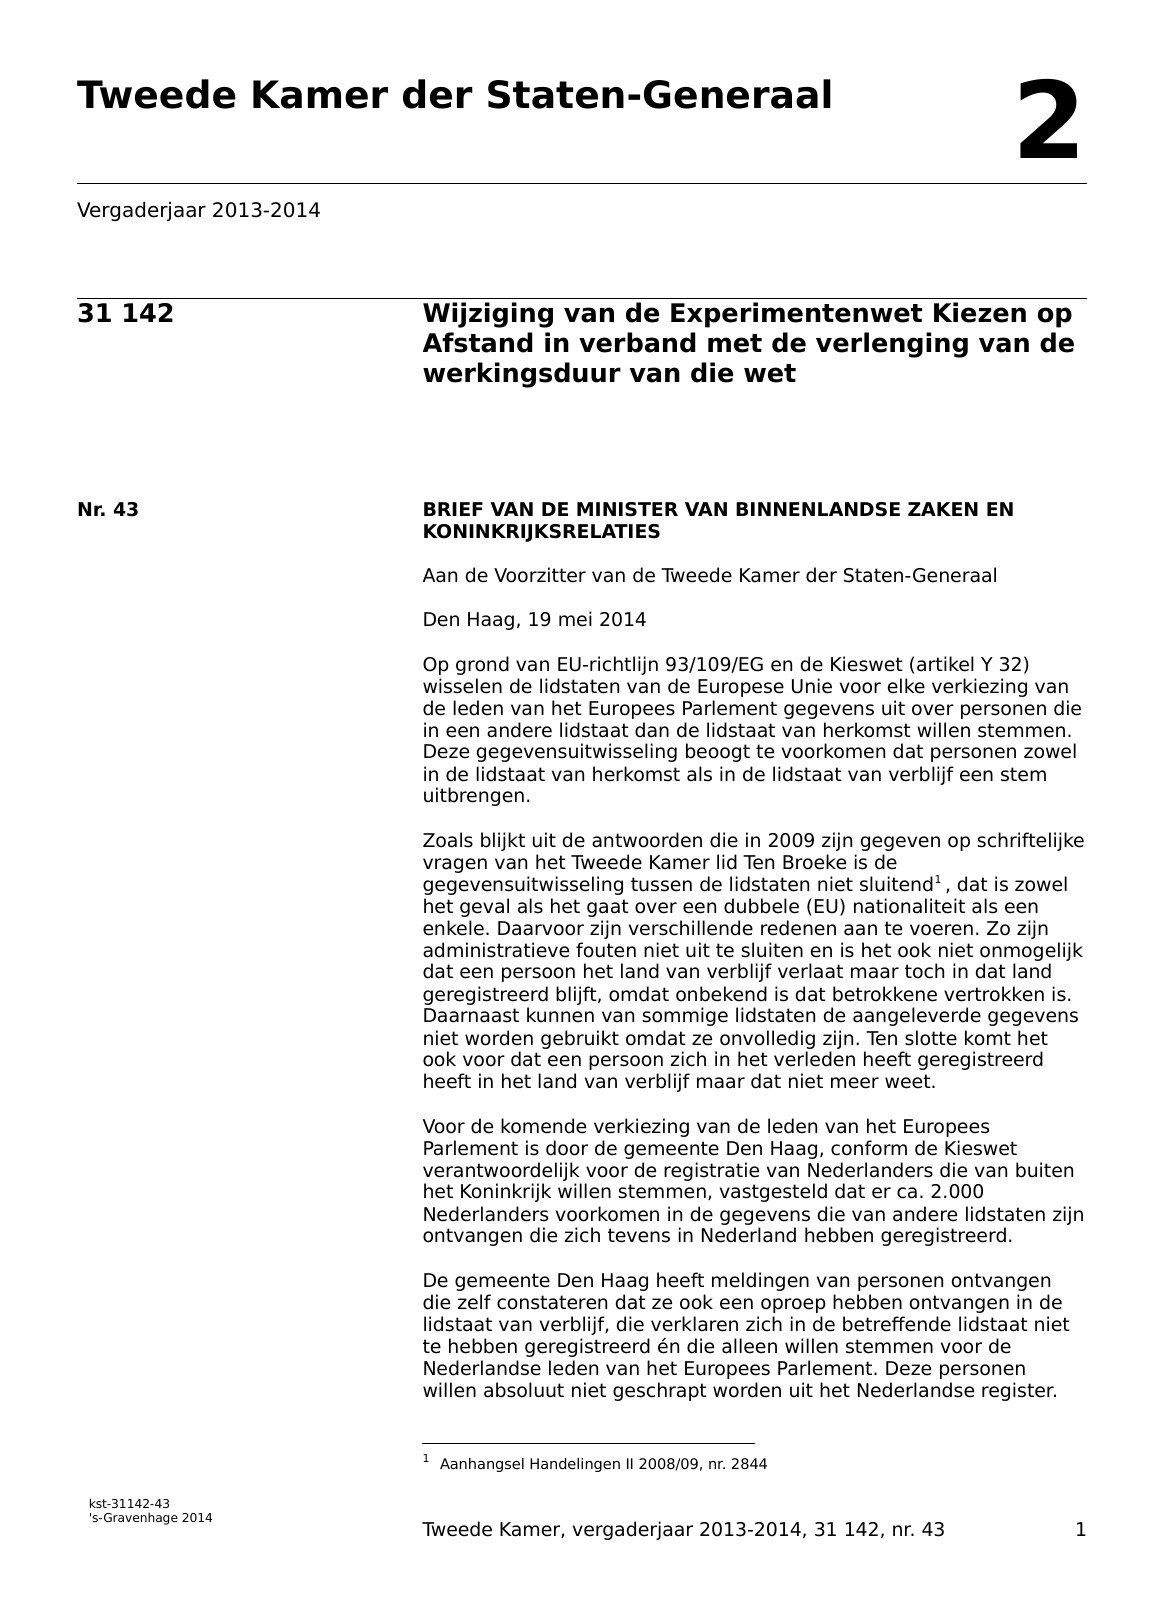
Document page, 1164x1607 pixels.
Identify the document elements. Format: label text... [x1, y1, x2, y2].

text Zoals blijkt uit de antwoorden die in 2009 zijn gegeven op schriftelijke vragen van het Tweede Kamer lid Ten Broeke is de gegevensuitwisseling tussen de lidstaten niet sluitend, dat is zowel het geval als het gaat over een dubbele (EU) nationaliteit als een enkele. Daarvoor zijn verschillende redenen aan te voeren. Zo zijn administratieve fouten niet uit te sluiten en is het ook niet onmogelijk dat een persoon het land van verblijf verlaat maar toch in dat land geregistreerd blijft, omdat onbekend is dat betrokkene vertrokken is. Daarnaast kunnen van sommige lidstaten de aangeleverde gegevens niet worden gebruikt omdat ze onvolledig zijn. Ten slotte komt het ook voor dat een persoon zich in het verleden heeft geregistreerd heeft in het land van verblijf maar dat niet meer weet. [422, 829, 1087, 1093]
table_cell Vergaderjaar 2013-2014 [77, 184, 1087, 298]
text De gemeente Den Haag heeft meldingen van personen ontvangen die zelf constateren dat ze ook een oproep hebben ontvangen in de lidstaat van verblijf, die verklaren zich in de betreffende lidstaat niet te hebben geregistreerd én die alleen willen stemmen voor de Nederlandse leden van het Europees Parlement. Deze personen willen absoluut niet geschrapt worden uit het Nederlandse register. [422, 1269, 1087, 1401]
subtitle 31 142 Wijziging van de Experimentenwet Kiezen op Afstand in verband met de verlenging van de werkingsduur van die wet [77, 299, 1087, 388]
subtitle Nr. 43 BRIEF VAN DE MINISTER VAN BINNENLANDSE ZAKEN EN KONINKRIJKSRELATIES [77, 499, 1087, 543]
text Op grond van EU-richtlijn 93/109/EG en de Kieswet (artikel Y 32) wisselen de lidstaten van de Europese Unie voor elke verkiezing van de leden van het Europees Parlement gegevens uit over personen die in een andere lidstaat dan de lidstaat van herkomst willen stemmen. Deze gegevensuitwisseling beoogt te voorkomen dat personen zowel in de lidstaat van herkomst als in de lidstaat van verblijf een stem uitbrengen. [422, 653, 1087, 807]
text Voor de komende verkiezing van de leden van het Europees Parlement is door de gemeente Den Haag, conform de Kieswet verantwoordelijk voor de registratie van Nederlanders die van buiten het Koninkrijk willen stemmen, vastgesteld dat er ca. 2.000 Nederlanders voorkomen in de gegevens die van andere lidstaten zijn ontvangen die zich tevens in Nederland hebben geregistreerd. [422, 1116, 1087, 1247]
text kst-31142-43 [88, 1497, 323, 1511]
table_header 2 [886, 59, 1087, 183]
text Den Haag, 19 mei 2014 [422, 609, 1087, 631]
table_header Tweede Kamer der Staten-Generaal [77, 59, 886, 183]
text Aanhangsel Handelingen II 2008/09, nr. 2844 [422, 1452, 1087, 1474]
text 's-Gravenhage 2014 [88, 1511, 323, 1525]
text Aan de Voorzitter van de Tweede Kamer der Staten-Generaal [422, 565, 1087, 587]
